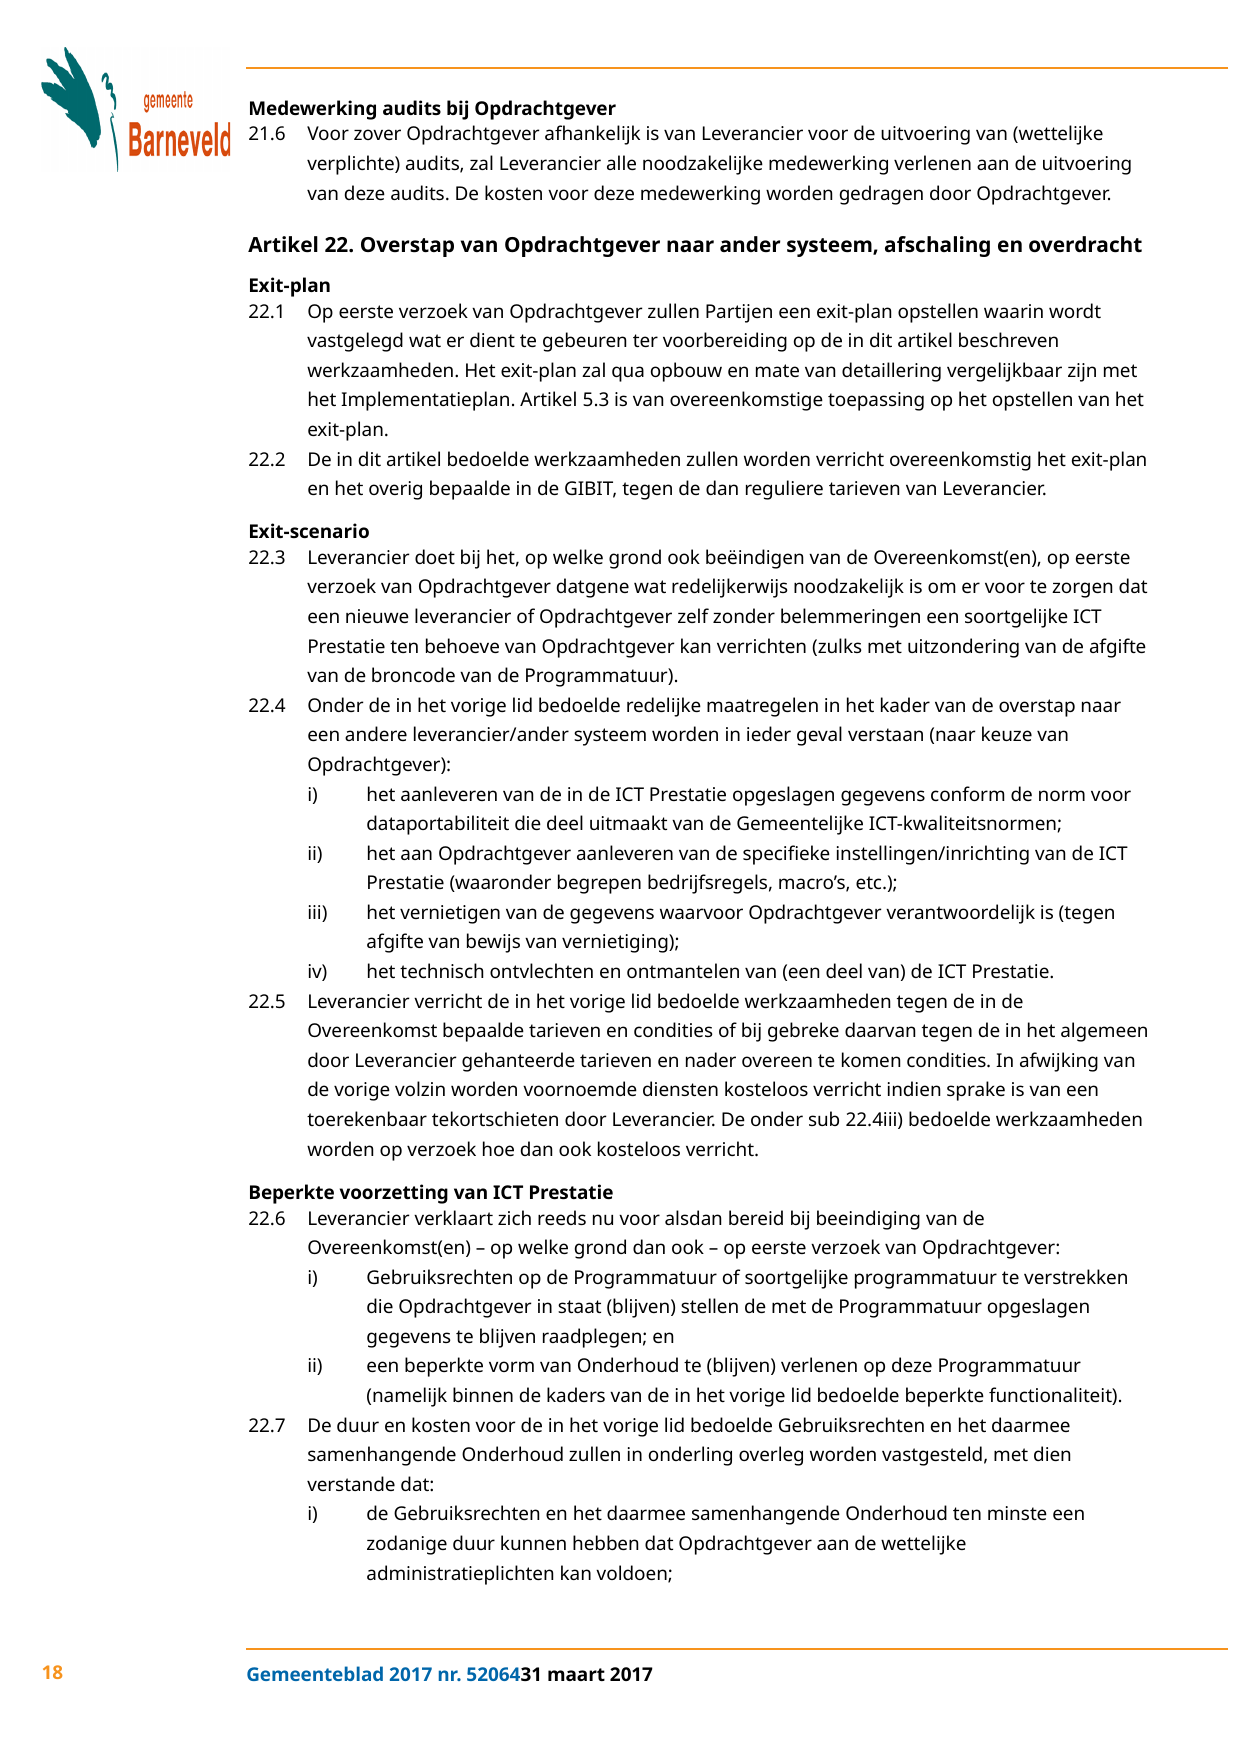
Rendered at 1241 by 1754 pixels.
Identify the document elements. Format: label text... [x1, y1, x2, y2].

text Artikel 22. Overstap van Opdrachtgever naar ander systeem, afschaling en overdracht [248, 230, 1152, 258]
list de Gebruiksrechten en het daarmee samenhangende Onderhoud ten minste een zodanige duur kunnen hebben dat Opdrachtgever aan de wettelijke administratieplichten kan voldoen; [307, 1501, 1152, 1585]
list De in dit artikel bedoelde werkzaamheden zullen worden verricht overeenkomstig het exit-plan en het overig bepaalde in de GIBIT, tegen de dan reguliere tarieven van Leverancier. [248, 446, 1152, 501]
list het vernietigen van de gegevens waarvoor Opdrachtgever verantwoordelijk is (tegen afgifte van bewijs van vernietiging); [307, 899, 1152, 954]
list het aan Opdrachtgever aanleveren van de specifieke instellingen/inrichting van de ICT Prestatie (waaronder begrepen bedrijfsregels, macro’s, etc.); [307, 840, 1152, 895]
list Leverancier verricht de in het vorige lid bedoelde werkzaamheden tegen de in de Overeenkomst bepaalde tarieven en condities of bij gebreke daarvan tegen de in het algemeen door Leverancier gehanteerde tarieven en nader overeen te komen condities. In afwijking van de vorige volzin worden voornoemde diensten kosteloos verricht indien sprake is van een toerekenbaar tekortschieten door Leverancier. De onder sub 22.4iii) bedoelde werkzaamheden worden op verzoek hoe dan ook kosteloos verricht. [248, 988, 1152, 1162]
text Beperkte voorzetting van ICT Prestatie [248, 1179, 1152, 1205]
list een beperkte vorm van Onderhoud te (blijven) verlenen op deze Programmatuur (namelijk binnen de kaders van de in het vorige lid bedoelde beperkte functionaliteit). [307, 1353, 1152, 1408]
list Gebruiksrechten op de Programmatuur of soortgelijke programmatuur te verstrekken die Opdrachtgever in staat (blijven) stellen de met de Programmatuur opgeslagen gegevens te blijven raadplegen; en [307, 1264, 1152, 1349]
picture [41, 47, 231, 172]
text Exit-scenario [248, 518, 1152, 544]
list het technisch ontvlechten en ontmantelen van (een deel van) de ICT Prestatie. [307, 958, 1152, 984]
list het aanleveren van de in de ICT Prestatie opgeslagen gegevens conform de norm voor dataportabiliteit die deel uitmaakt van de Gemeentelijke ICT-kwaliteitsnormen; [307, 781, 1152, 836]
text Exit-plan [248, 272, 1152, 298]
list Op eerste verzoek van Opdrachtgever zullen Partijen een exit-plan opstellen waarin wordt vastgelegd wat er dient te gebeuren ter voorbereiding op de in dit artikel beschreven werkzaamheden. Het exit-plan zal qua opbouw en mate van detaillering vergelijkbaar zijn met het Implementatieplan. Artikel 5.3 is van overeenkomstige toepassing op het opstellen van het exit-plan. [248, 298, 1152, 442]
text Medewerking audits bij Opdrachtgever [248, 95, 1152, 121]
list Leverancier verklaart zich reeds nu voor alsdan bereid bij beeindiging van de Overeenkomst(en) – op welke grond dan ook – op eerste verzoek van Opdrachtgever: [248, 1205, 1152, 1260]
list Leverancier doet bij het, op welke grond ook beëindigen van de Overeenkomst(en), op eerste verzoek van Opdrachtgever datgene wat redelijkerwijs noodzakelijk is om er voor te zorgen dat een nieuwe leverancier of Opdrachtgever zelf zonder belemmeringen een soortgelijke ICT Prestatie ten behoeve van Opdrachtgever kan verrichten (zulks met uitzondering van de afgifte van de broncode van de Programmatuur). [248, 544, 1152, 688]
list Voor zover Opdrachtgever afhankelijk is van Leverancier voor de uitvoering van (wettelijke verplichte) audits, zal Leverancier alle noodzakelijke medewerking verlenen aan de uitvoering van deze audits. De kosten voor deze medewerking worden gedragen door Opdrachtgever. [248, 121, 1152, 205]
list Onder de in het vorige lid bedoelde redelijke maatregelen in het kader van de overstap naar een andere leverancier/ander systeem worden in ieder geval verstaan (naar keuze van Opdrachtgever): [248, 692, 1152, 777]
list De duur en kosten voor de in het vorige lid bedoelde Gebruiksrechten en het daarmee samenhangende Onderhoud zullen in onderling overleg worden vastgesteld, met dien verstande dat: [248, 1412, 1152, 1497]
